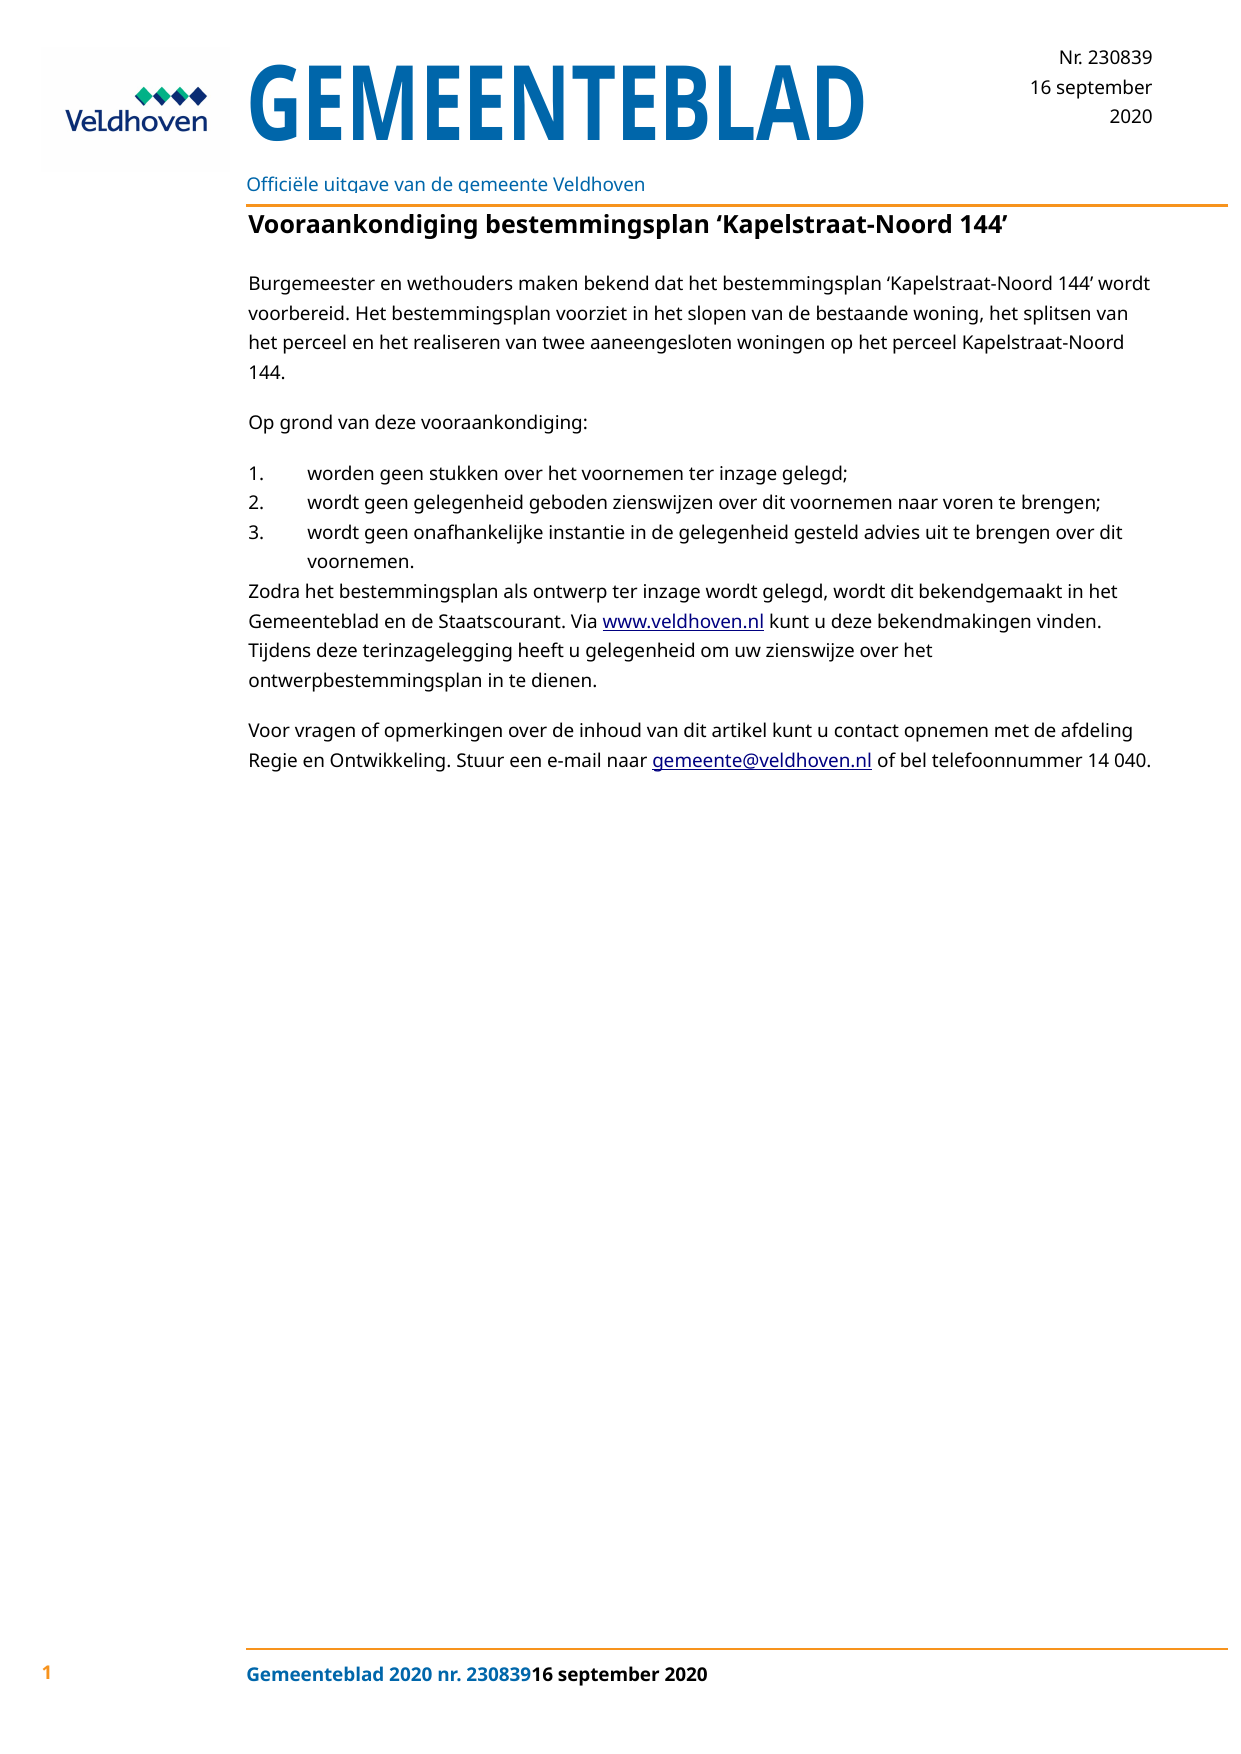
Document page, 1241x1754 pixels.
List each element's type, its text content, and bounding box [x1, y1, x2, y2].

list wordt geen gelegenheid geboden zienswijzen over dit voornemen naar voren te brengen; [248, 489, 1152, 515]
text Vooraankondiging bestemmingsplan ‘Kapelstraat-Noord 144’ [248, 207, 1152, 241]
text Voor vragen of opmerkingen over de inhoud van dit artikel kunt u contact opnemen met de afdeling Regie en Ontwikkeling. Stuur een e-mail naar gemeente@veldhoven.nl of bel telefoonnummer 14 040. [248, 717, 1152, 773]
list wordt geen onafhankelijke instantie in de gelegenheid gesteld advies uit te brengen over dit voornemen. [248, 519, 1152, 574]
text Op grond van deze vooraankondiging: [248, 409, 1152, 435]
list worden geen stukken over het voornemen ter inzage gelegd; [248, 460, 1152, 486]
text Zodra het bestemmingsplan als ontwerp ter inzage wordt gelegd, wordt dit bekendgemaakt in het Gemeenteblad en de Staatscourant. Via www.veldhoven.nl kunt u deze bekendmakingen vinden. Tijdens deze terinzagelegging heeft u gelegenheid om uw zienswijze over het ontwerpbestemmingsplan in te dienen. [248, 578, 1152, 693]
text Burgemeester en wethouders maken bekend dat het bestemmingsplan ‘Kapelstraat-Noord 144’ wordt voorbereid. Het bestemmingsplan voorziet in het slopen van de bestaande woning, het splitsen van het perceel en het realiseren van twee aaneengesloten woningen op het perceel Kapelstraat-Noord 144. [248, 270, 1152, 385]
picture [41, 47, 231, 172]
